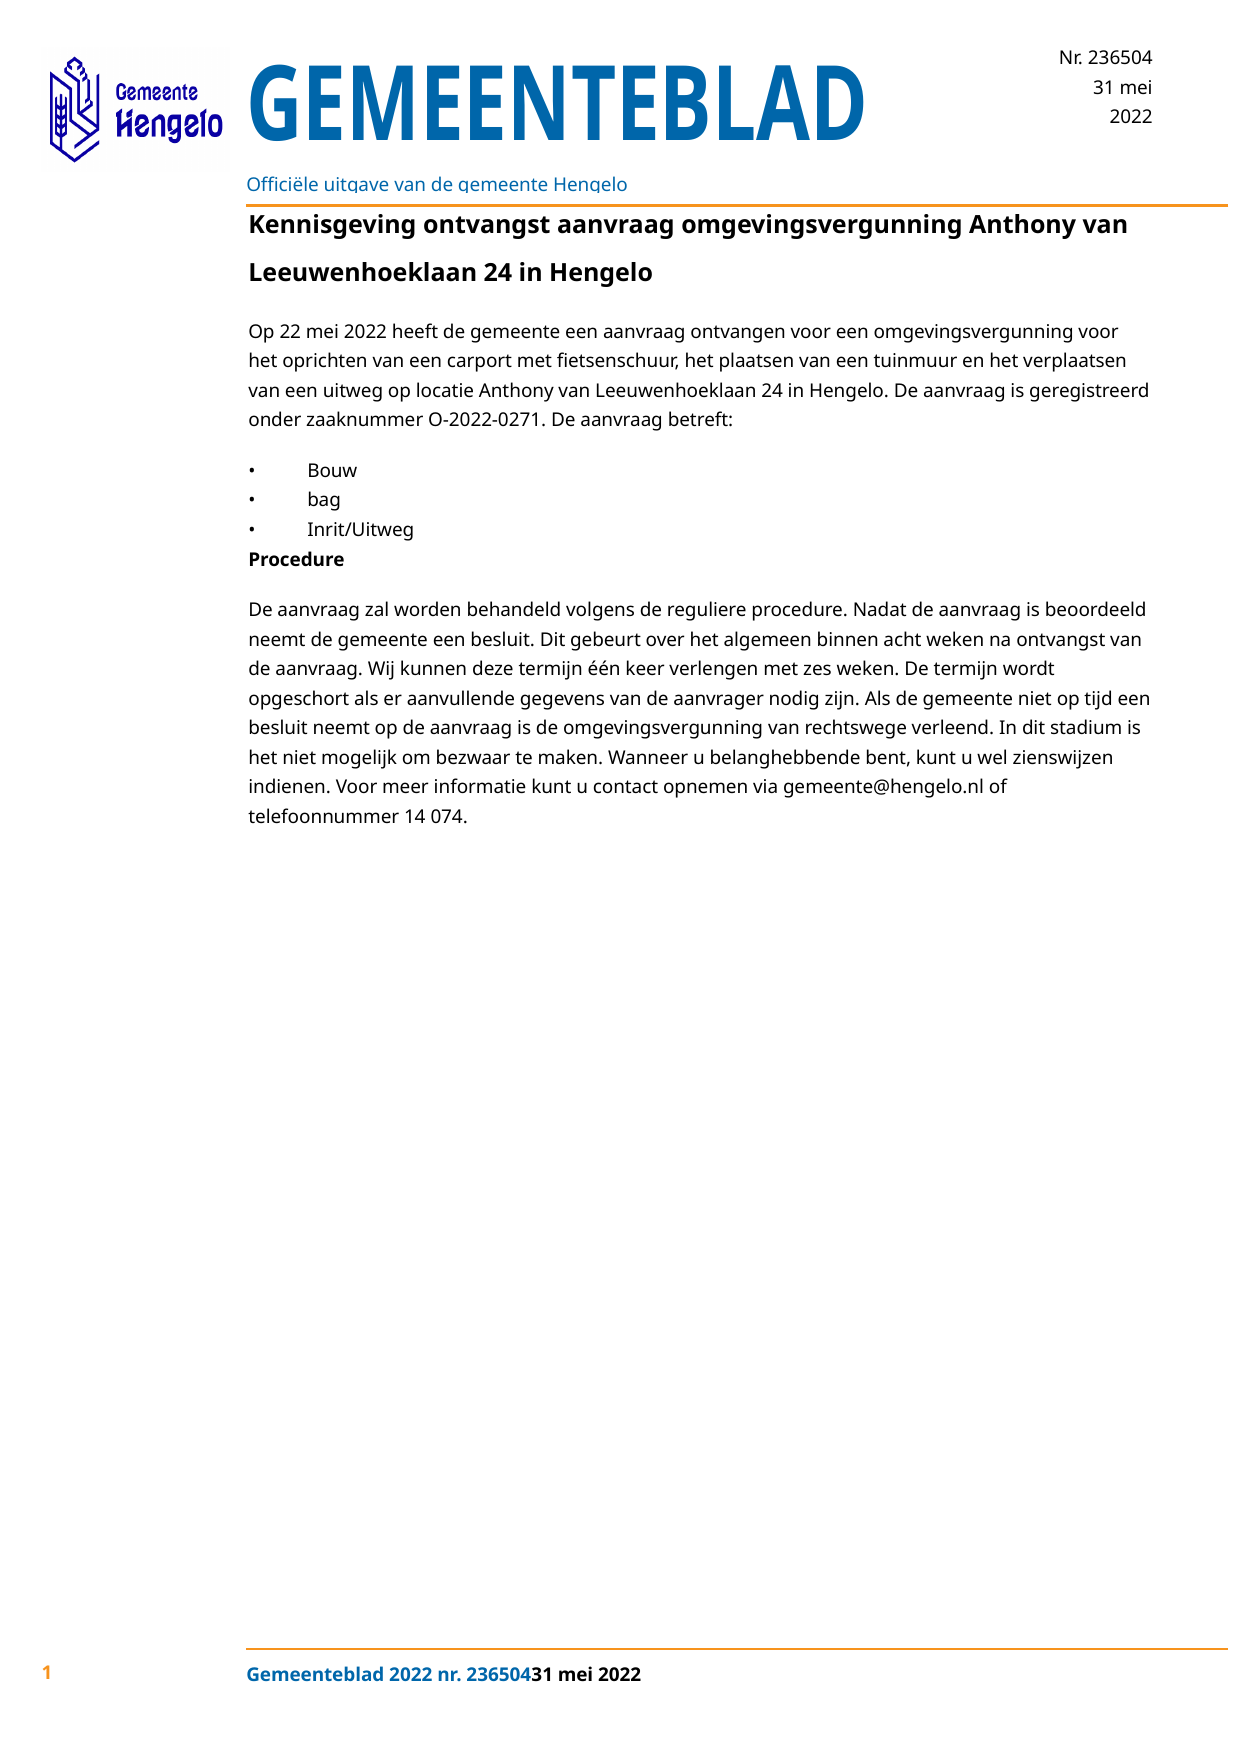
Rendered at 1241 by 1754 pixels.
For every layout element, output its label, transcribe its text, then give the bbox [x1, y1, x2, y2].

list bag [248, 487, 1152, 512]
text De aanvraag zal worden behandeld volgens de reguliere procedure. Nadat de aanvraag is beoordeeld neemt de gemeente een besluit. Dit gebeurt over het algemeen binnen acht weken na ontvangst van de aanvraag. Wij kunnen deze termijn één keer verlengen met zes weken. De termijn wordt opgeschort als er aanvullende gegevens van de aanvrager nodig zijn. Als de gemeente niet op tijd een besluit neemt op de aanvraag is de omgevingsvergunning van rechtswege verleend. In dit stadium is het niet mogelijk om bezwaar te maken. Wanneer u belanghebbende bent, kunt u wel zienswijzen indienen. Voor meer informatie kunt u contact opnemen via gemeente@hengelo.nl of telefoonnummer 14 074. [248, 596, 1152, 829]
list Bouw [248, 457, 1152, 483]
list Inrit/Uitweg [248, 516, 1152, 542]
text Procedure [248, 546, 1152, 572]
picture [41, 47, 231, 172]
text Kennisgeving ontvangst aanvraag omgevingsvergunning Anthony van Leeuwenhoeklaan 24 in Hengelo [248, 207, 1152, 288]
text Op 22 mei 2022 heeft de gemeente een aanvraag ontvangen voor een omgevingsvergunning voor het oprichten van een carport met fietsenschuur, het plaatsen van een tuinmuur en het verplaatsen van een uitweg op locatie Anthony van Leeuwenhoeklaan 24 in Hengelo. De aanvraag is geregistreerd onder zaaknummer O-2022-0271. De aanvraag betreft: [248, 318, 1152, 432]
